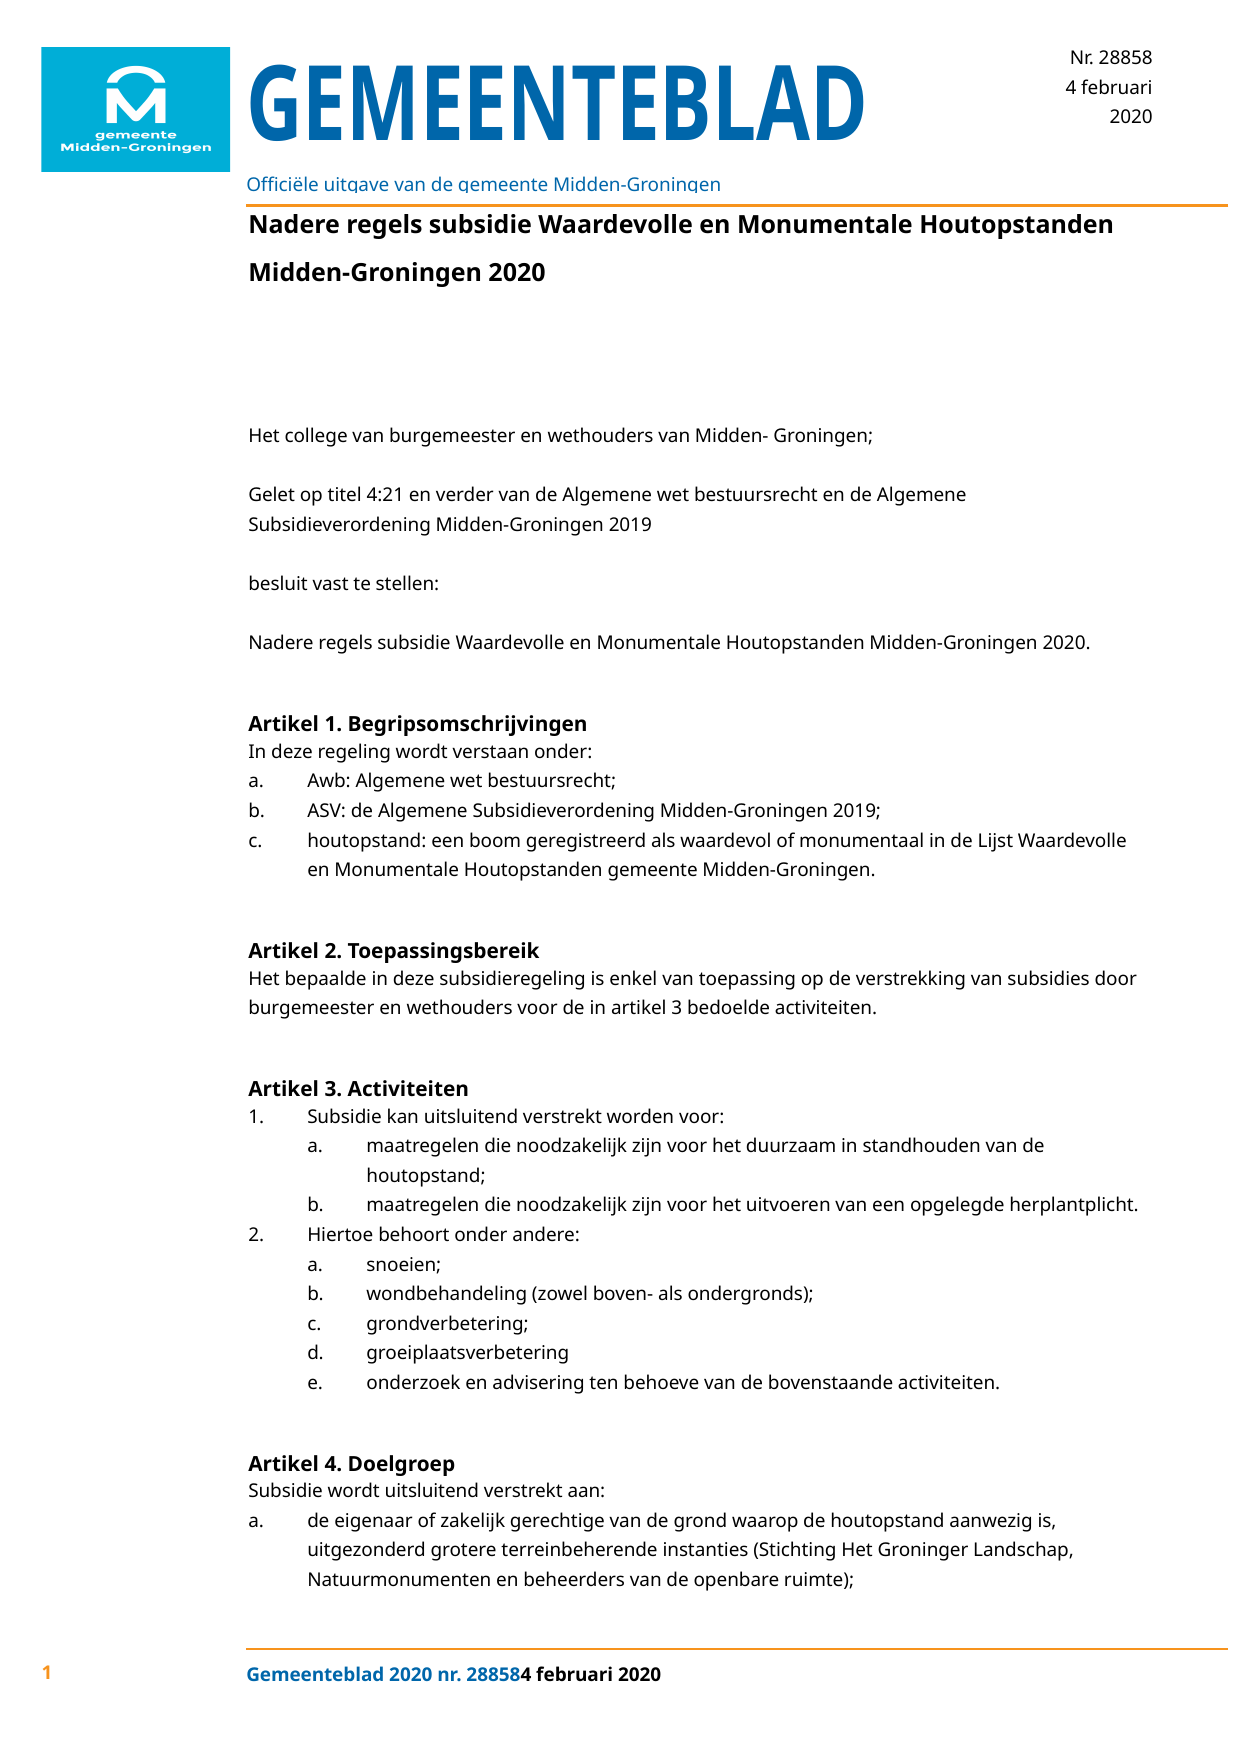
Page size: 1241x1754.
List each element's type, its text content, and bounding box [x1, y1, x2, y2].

list Awb: Algemene wet bestuursrecht; [248, 768, 1152, 793]
list wondbehandeling (zowel boven- als ondergronds); [307, 1280, 1152, 1306]
list snoeien; [307, 1251, 1152, 1276]
text Gelet op titel 4:21 en verder van de Algemene wet bestuursrecht en de Algemene Subsidieverordening Midden-Groningen 2019 [248, 482, 1152, 537]
text Nadere regels subsidie Waardevolle en Monumentale Houtopstanden Midden-Groningen 2020 [248, 207, 1152, 288]
list Hiertoe behoort onder andere: [248, 1221, 1152, 1247]
list ASV: de Algemene Subsidieverordening Midden-Groningen 2019; [248, 797, 1152, 823]
list onderzoek en advisering ten behoeve van de bovenstaande activiteiten. [307, 1369, 1152, 1395]
text Artikel 3. Activiteiten [248, 1074, 1152, 1103]
list maatregelen die noodzakelijk zijn voor het uitvoeren van een opgelegde herplantplicht. [307, 1192, 1152, 1217]
picture [108, 66, 164, 82]
text Artikel 1. Begripsomschrijvingen [248, 709, 1152, 738]
list de eigenaar of zakelijk gerechtige van de grond waarop de houtopstand aanwezig is, uitgezonderd grotere terreinbeherende instanties (Stichting Het Groninger Landschap, Natuurmonumenten en beheerders van de openbare ruimte); [248, 1507, 1152, 1592]
picture [107, 89, 165, 122]
text Het college van burgemeester en wethouders van Midden- Groningen; [248, 422, 1152, 448]
list grondverbetering; [307, 1310, 1152, 1336]
list Subsidie kan uitsluitend verstrekt worden voor: [248, 1103, 1152, 1128]
list groeiplaatsverbetering [307, 1339, 1152, 1365]
text Het bepaalde in deze subsidieregeling is enkel van toepassing op de verstrekking van subsidies door burgemeester en wethouders voor de in artikel 3 bedoelde activiteiten. [248, 965, 1152, 1020]
text besluit vast te stellen: [248, 570, 1152, 596]
text In deze regeling wordt verstaan onder: [248, 738, 1152, 764]
text Subsidie wordt uitsluitend verstrekt aan: [248, 1477, 1152, 1503]
picture [184, 146, 190, 153]
list houtopstand: een boom geregistreerd als waardevol of monumentaal in de Lijst Waardevolle en Monumentale Houtopstanden gemeente Midden-Groningen. [248, 827, 1152, 882]
text Artikel 4. Doelgroep [248, 1449, 1152, 1477]
list maatregelen die noodzakelijk zijn voor het duurzaam in standhouden van de houtopstand; [307, 1132, 1152, 1188]
text Artikel 2. Toepassingsbereik [248, 936, 1152, 965]
text Nadere regels subsidie Waardevolle en Monumentale Houtopstanden Midden-Groningen 2020. [248, 629, 1152, 655]
